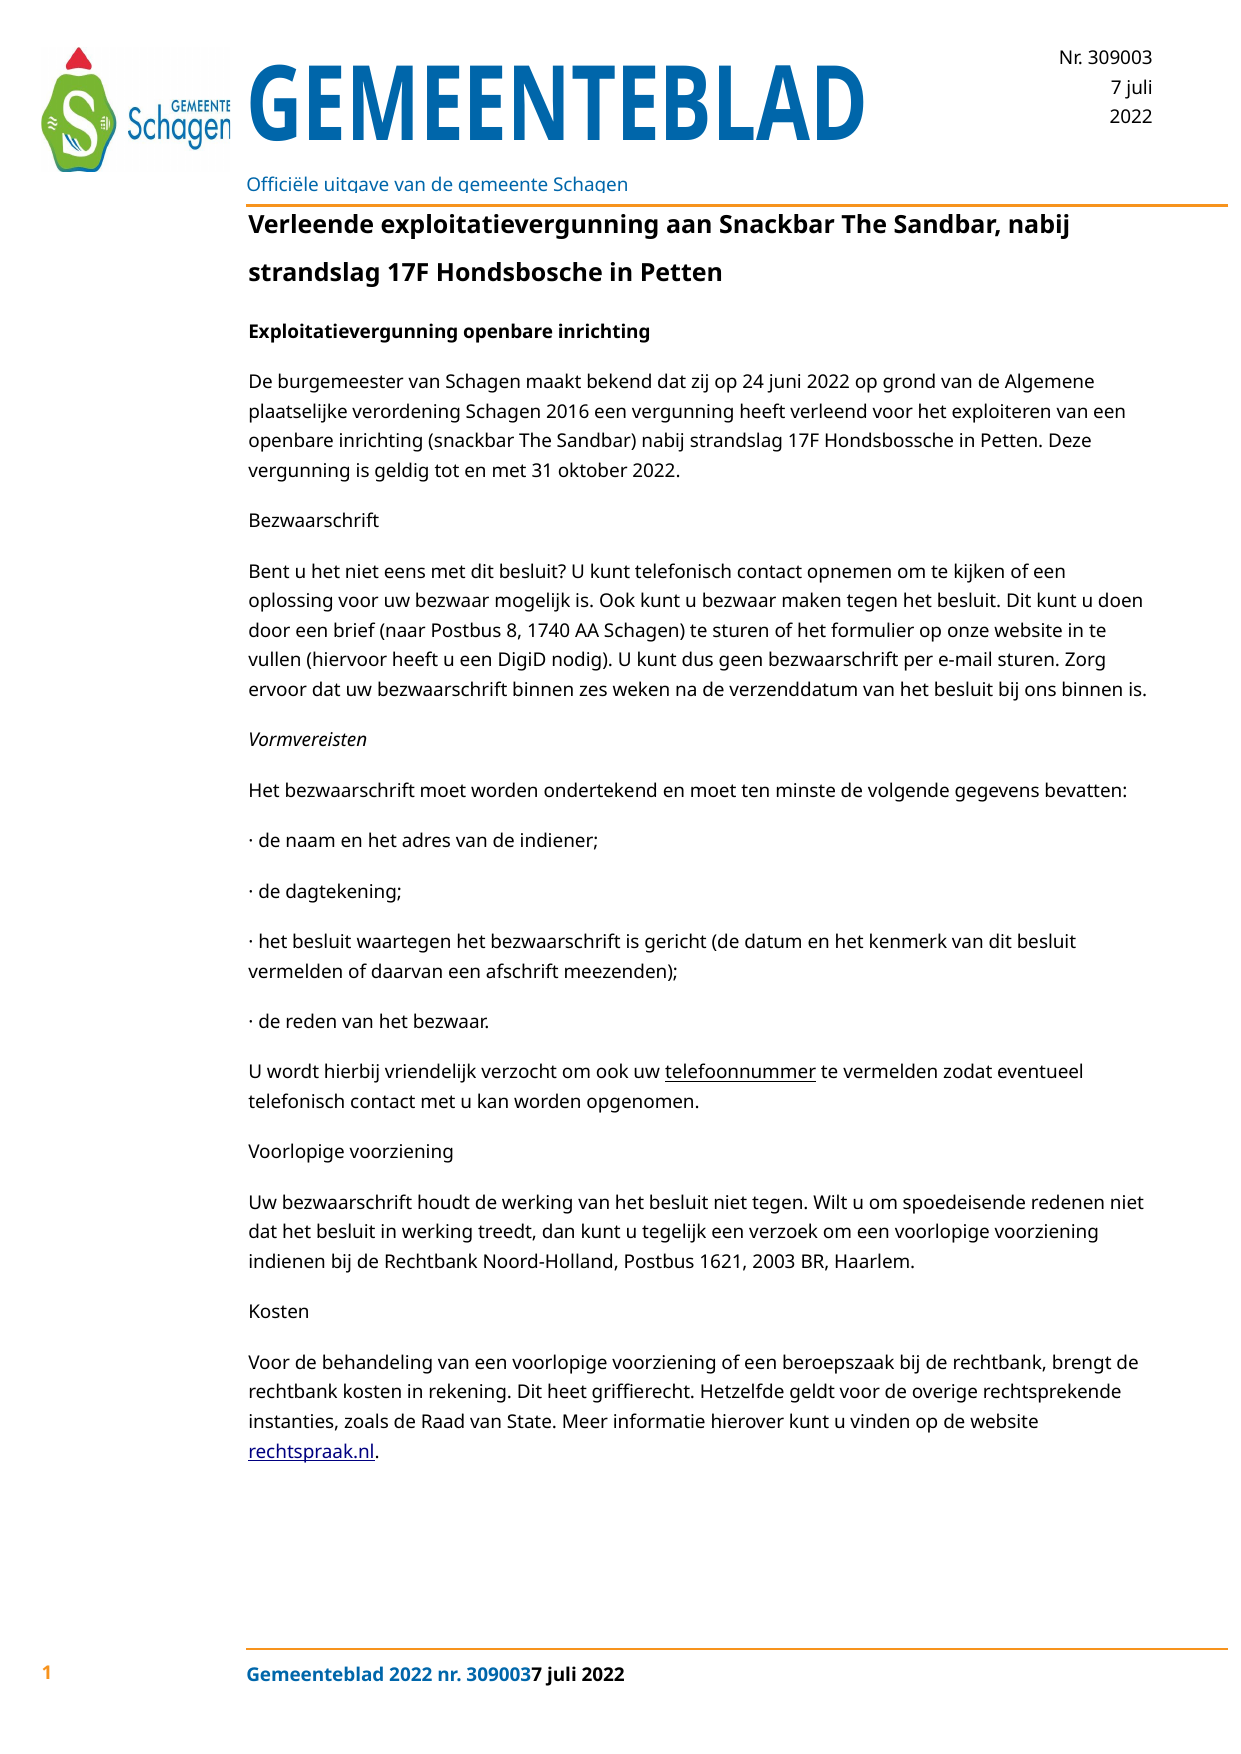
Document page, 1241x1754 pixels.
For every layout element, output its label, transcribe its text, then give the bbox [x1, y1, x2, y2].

text Voorlopige voorziening [248, 1139, 1152, 1164]
text Exploitatievergunning openbare inrichting [248, 318, 1152, 344]
text Voor de behandeling van een voorlopige voorziening of een beroepszaak bij de rechtbank, brengt de rechtbank kosten in rekening. Dit heet griffierecht. Hetzelfde geldt voor de overige rechtsprekende instanties, zoals de Raad van State. Meer informatie hierover kunt u vinden op de website rechtspraak.nl. [248, 1349, 1152, 1464]
text Bent u het niet eens met dit besluit? U kunt telefonisch contact opnemen om te kijken of een oplossing voor uw bezwaar mogelijk is. Ook kunt u bezwaar maken tegen het besluit. Dit kunt u doen door een brief (naar Postbus 8, 1740 AA Schagen) te sturen of het formulier op onze website in te vullen (hiervoor heeft u een DigiD nodig). U kunt dus geen bezwaarschrift per e-mail sturen. Zorg ervoor dat uw bezwaarschrift binnen zes weken na de verzenddatum van het besluit bij ons binnen is. [248, 558, 1152, 702]
text Bezwaarschrift [248, 507, 1152, 533]
text Het bezwaarschrift moet worden ondertekend en moet ten minste de volgende gegevens bevatten: [248, 777, 1152, 803]
text Vormvereisten [248, 727, 1152, 752]
text Uw bezwaarschrift houdt de werking van het besluit niet tegen. Wilt u om spoedeisende redenen niet dat het besluit in werking treedt, dan kunt u tegelijk een verzoek om een voorlopige voorziening indienen bij de Rechtbank Noord-Holland, Postbus 1621, 2003 BR, Haarlem. [248, 1189, 1152, 1274]
text Verleende exploitatievergunning aan Snackbar The Sandbar, nabij strandslag 17F Hondsbosche in Petten [248, 207, 1152, 288]
text · de naam en het adres van de indiener; [248, 827, 1152, 853]
text U wordt hierbij vriendelijk verzocht om ook uw telefoonnummer te vermelden zodat eventueel telefonisch contact met u kan worden opgenomen. [248, 1059, 1152, 1114]
picture [41, 47, 231, 172]
text · het besluit waartegen het bezwaarschrift is gericht (de datum en het kenmerk van dit besluit vermelden of daarvan een afschrift meezenden); [248, 928, 1152, 984]
text Kosten [248, 1299, 1152, 1324]
text · de dagtekening; [248, 878, 1152, 904]
text · de reden van het bezwaar. [248, 1008, 1152, 1034]
text De burgemeester van Schagen maakt bekend dat zij op 24 juni 2022 op grond van de Algemene plaatselijke verordening Schagen 2016 een vergunning heeft verleend voor het exploiteren van een openbare inrichting (snackbar The Sandbar) nabij strandslag 17F Hondsbossche in Petten. Deze vergunning is geldig tot en met 31 oktober 2022. [248, 368, 1152, 483]
